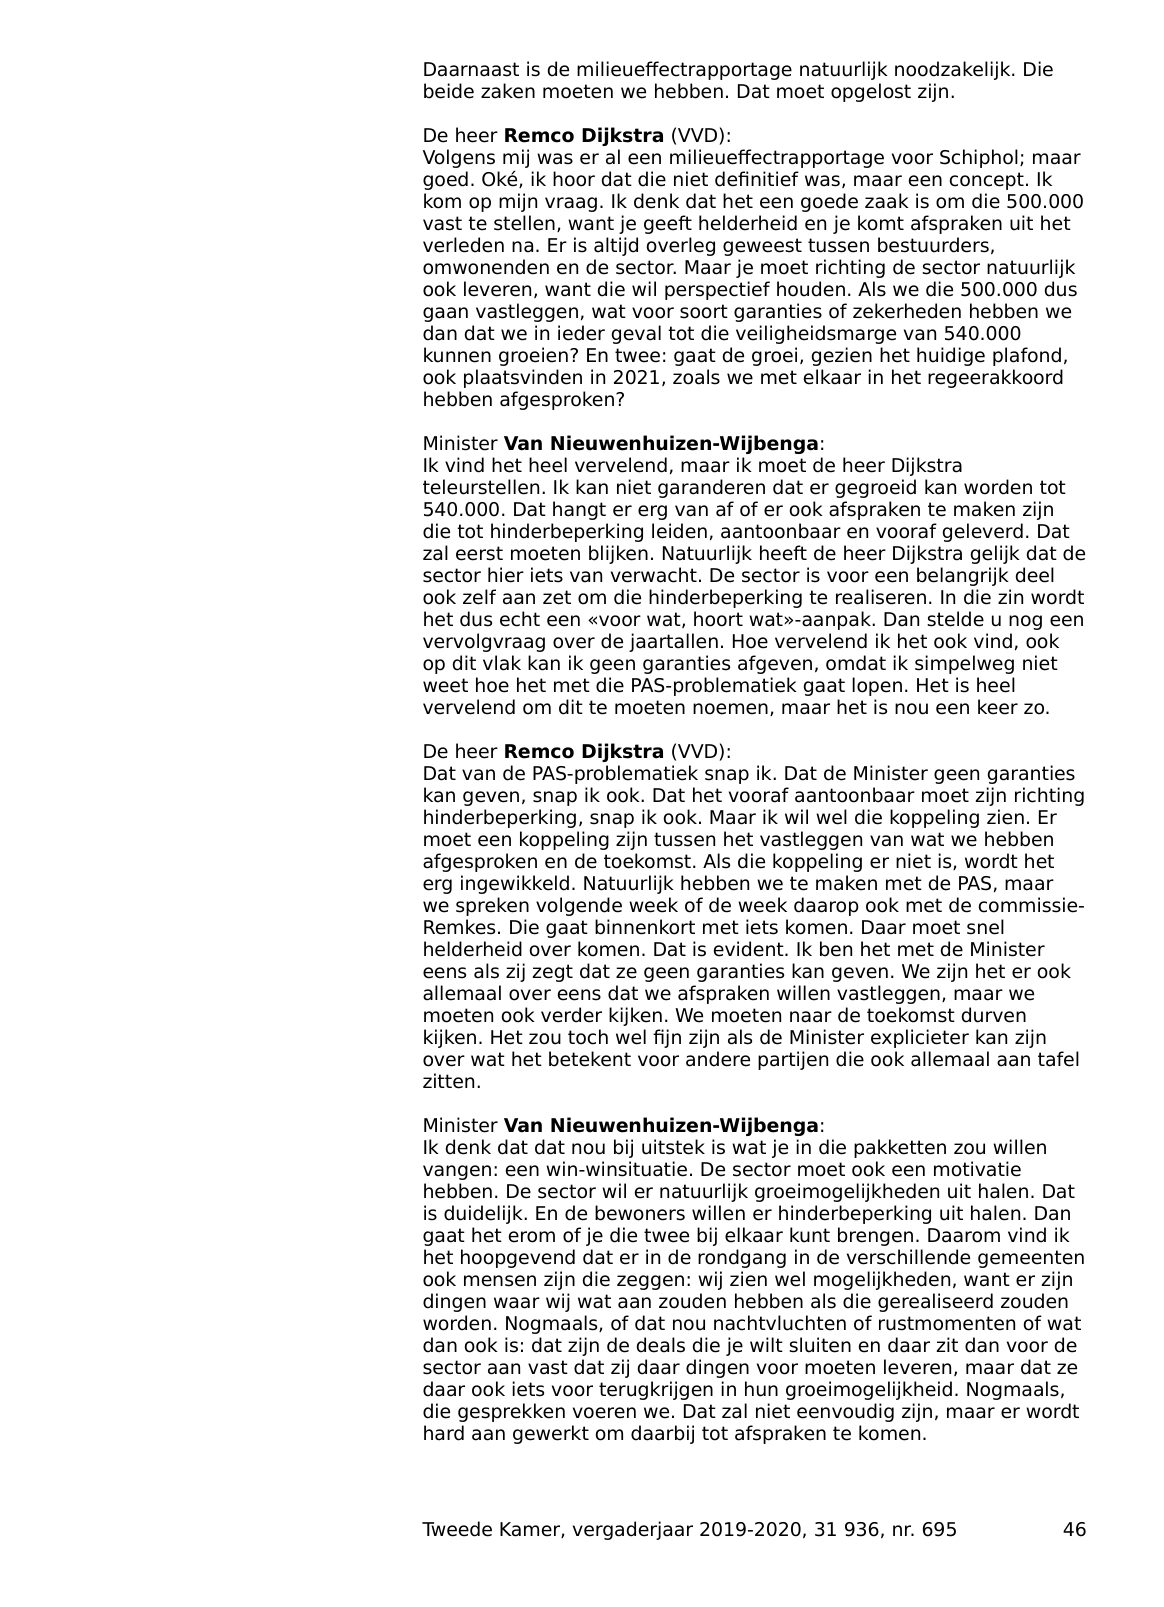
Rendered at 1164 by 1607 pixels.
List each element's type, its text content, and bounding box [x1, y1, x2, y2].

text Ik denk dat dat nou bij uitstek is wat je in die pakketten zou willen vangen: een win-winsituatie. De sector moet ook een motivatie hebben. De sector wil er natuurlijk groeimogelijkheden uit halen. Dat is duidelijk. En de bewoners willen er hinderbeperking uit halen. Dan gaat het erom of je die twee bij elkaar kunt brengen. Daarom vind ik het hoopgevend dat er in de rondgang in de verschillende gemeenten ook mensen zijn die zeggen: wij zien wel mogelijkheden, want er zijn dingen waar wij wat aan zouden hebben als die gerealiseerd zouden worden. Nogmaals, of dat nou nachtvluchten of rustmomenten of wat dan ook is: dat zijn de deals die je wilt sluiten en daar zit dan voor de sector aan vast dat zij daar dingen voor moeten leveren, maar dat ze daar ook iets voor terugkrijgen in hun groeimogelijkheid. Nogmaals, die gesprekken voeren we. Dat zal niet eenvoudig zijn, maar er wordt hard aan gewerkt om daarbij tot afspraken te komen. [422, 1137, 1087, 1444]
text Minister Van Nieuwenhuizen-Wijbenga: [422, 433, 1087, 455]
text Dat van de PAS-problematiek snap ik. Dat de Minister geen garanties kan geven, snap ik ook. Dat het vooraf aantoonbaar moet zijn richting hinderbeperking, snap ik ook. Maar ik wil wel die koppeling zien. Er moet een koppeling zijn tussen het vastleggen van wat we hebben afgesproken en de toekomst. Als die koppeling er niet is, wordt het erg ingewikkeld. Natuurlijk hebben we te maken met de PAS, maar we spreken volgende week of de week daarop ook met de commissie-Remkes. Die gaat binnenkort met iets komen. Daar moet snel helderheid over komen. Dat is evident. Ik ben het met de Minister eens als zij zegt dat ze geen garanties kan geven. We zijn het er ook allemaal over eens dat we afspraken willen vastleggen, maar we moeten ook verder kijken. We moeten naar de toekomst durven kijken. Het zou toch wel fijn zijn als de Minister explicieter kan zijn over wat het betekent voor andere partijen die ook allemaal aan tafel zitten. [422, 763, 1087, 1093]
text Ik vind het heel vervelend, maar ik moet de heer Dijkstra teleurstellen. Ik kan niet garanderen dat er gegroeid kan worden tot 540.000. Dat hangt er erg van af of er ook afspraken te maken zijn die tot hinderbeperking leiden, aantoonbaar en vooraf geleverd. Dat zal eerst moeten blijken. Natuurlijk heeft de heer Dijkstra gelijk dat de sector hier iets van verwacht. De sector is voor een belangrijk deel ook zelf aan zet om die hinderbeperking te realiseren. In die zin wordt het dus echt een «voor wat, hoort wat»-aanpak. Dan stelde u nog een vervolgvraag over de jaartallen. Hoe vervelend ik het ook vind, ook op dit vlak kan ik geen garanties afgeven, omdat ik simpelweg niet weet hoe het met die PAS-problematiek gaat lopen. Het is heel vervelend om dit te moeten noemen, maar het is nou een keer zo. [422, 455, 1087, 719]
text Minister Van Nieuwenhuizen-Wijbenga: [422, 1115, 1087, 1137]
text De heer Remco Dijkstra (VVD): [422, 741, 1087, 763]
text Volgens mij was er al een milieueffectrapportage voor Schiphol; maar goed. Oké, ik hoor dat die niet definitief was, maar een concept. Ik kom op mijn vraag. Ik denk dat het een goede zaak is om die 500.000 vast te stellen, want je geeft helderheid en je komt afspraken uit het verleden na. Er is altijd overleg geweest tussen bestuurders, omwonenden en de sector. Maar je moet richting de sector natuurlijk ook leveren, want die wil perspectief houden. Als we die 500.000 dus gaan vastleggen, wat voor soort garanties of zekerheden hebben we dan dat we in ieder geval tot die veiligheidsmarge van 540.000 kunnen groeien? En twee: gaat de groei, gezien het huidige plafond, ook plaatsvinden in 2021, zoals we met elkaar in het regeerakkoord hebben afgesproken? [422, 147, 1087, 411]
text De heer Remco Dijkstra (VVD): [422, 125, 1087, 147]
text Daarnaast is de milieueffectrapportage natuurlijk noodzakelijk. Die beide zaken moeten we hebben. Dat moet opgelost zijn. [422, 59, 1087, 103]
